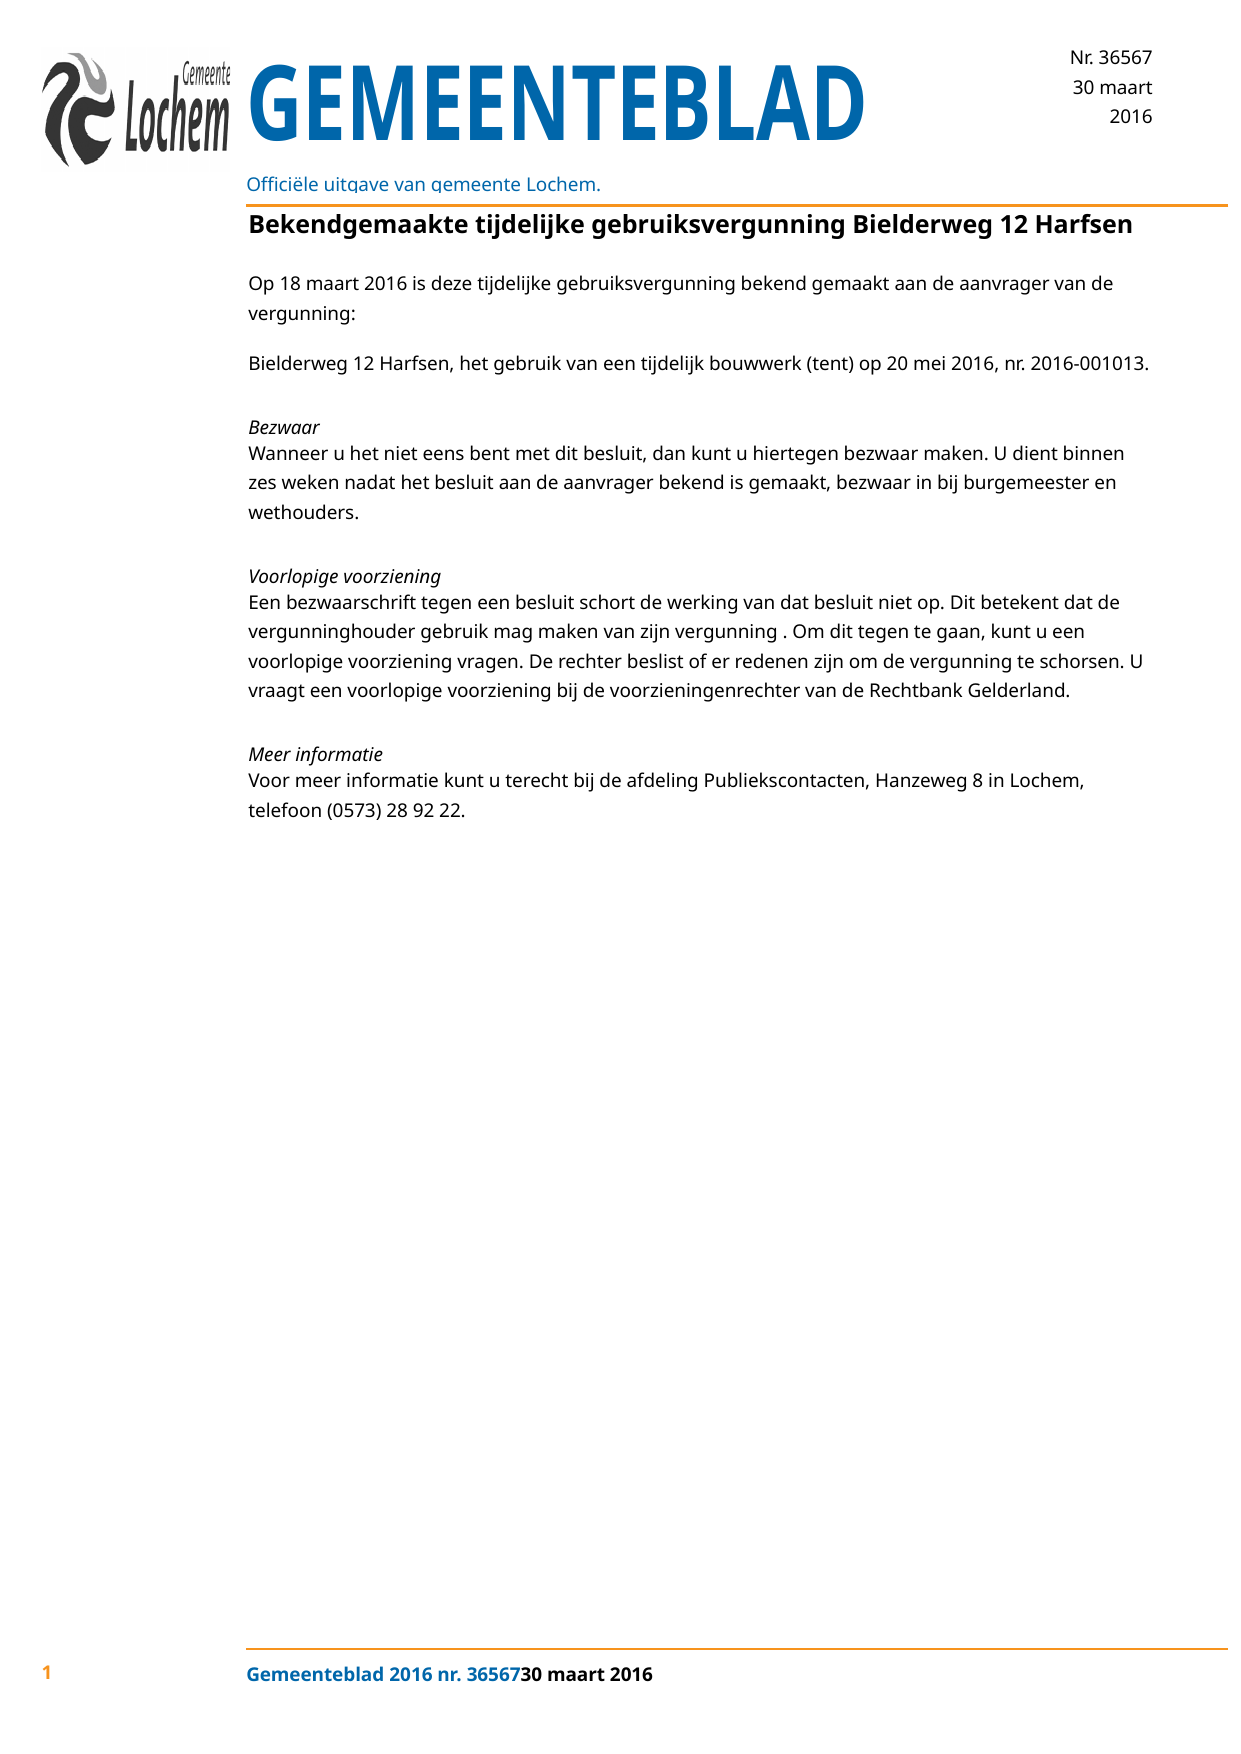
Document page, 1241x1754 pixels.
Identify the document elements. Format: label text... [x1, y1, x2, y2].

text Op 18 maart 2016 is deze tijdelijke gebruiksvergunning bekend gemaakt aan de aanvrager van de vergunning: [248, 270, 1152, 326]
text Meer informatie [248, 742, 1152, 767]
text Voorlopige voorziening [248, 563, 1152, 589]
text Voor meer informatie kunt u terecht bij de afdeling Publiekscontacten, Hanzeweg 8 in Lochem, telefoon (0573) 28 92 22. [248, 767, 1152, 823]
text Bekendgemaakte tijdelijke gebruiksvergunning Bielderweg 12 Harfsen [248, 207, 1152, 241]
text Wanneer u het niet eens bent met dit besluit, dan kunt u hiertegen bezwaar maken. U dient binnen zes weken nadat het besluit aan de aanvrager bekend is gemaakt, bezwaar in bij burgemeester en wethouders. [248, 440, 1152, 525]
text Bielderweg 12 Harfsen, het gebruik van een tijdelijk bouwwerk (tent) op 20 mei 2016, nr. 2016-001013. [248, 350, 1152, 376]
text Bezwaar [248, 414, 1152, 440]
picture [41, 47, 231, 172]
text Een bezwaarschrift tegen een besluit schort de werking van dat besluit niet op. Dit betekent dat de vergunninghouder gebruik mag maken van zijn vergunning . Om dit tegen te gaan, kunt u een voorlopige voorziening vragen. De rechter beslist of er redenen zijn om de vergunning te schorsen. U vraagt een voorlopige voorziening bij de voorzieningenrechter van de Rechtbank Gelderland. [248, 589, 1152, 703]
